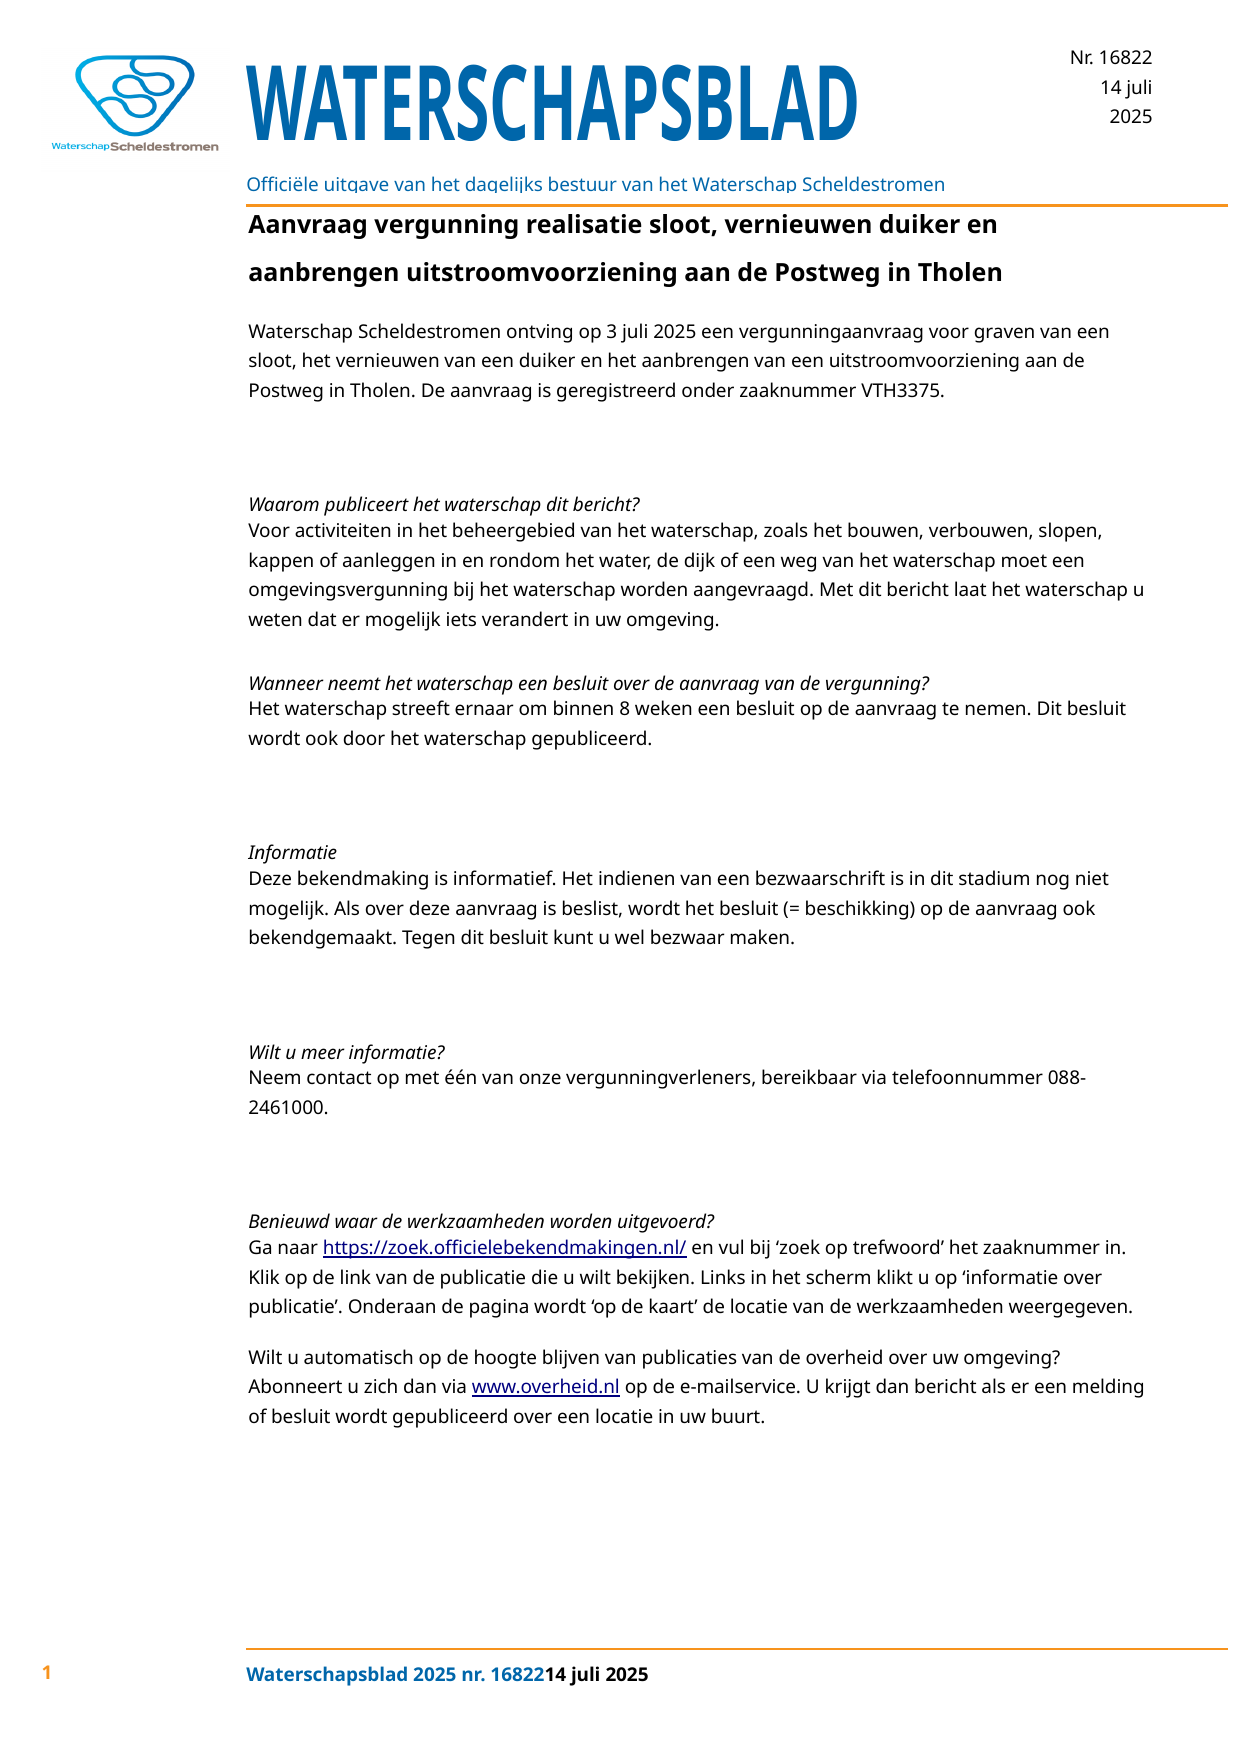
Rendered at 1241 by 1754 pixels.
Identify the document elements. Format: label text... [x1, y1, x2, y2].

text Het waterschap streeft ernaar om binnen 8 weken een besluit op de aanvraag te nemen. Dit besluit wordt ook door het waterschap gepubliceerd. [248, 696, 1152, 751]
text Waterschap Scheldestromen ontving op 3 juli 2025 een vergunningaanvraag voor graven van een sloot, het vernieuwen van een duiker en het aanbrengen van een uitstroomvoorziening aan de Postweg in Tholen. De aanvraag is geregistreerd onder zaaknummer VTH3375. [248, 318, 1152, 403]
text Wilt u automatisch op de hoogte blijven van publicaties van de overheid over uw omgeving? Abonneert u zich dan via www.overheid.nl op de e-mailservice. U krijgt dan bericht als er een melding of besluit wordt gepubliceerd over een locatie in uw buurt. [248, 1344, 1152, 1429]
text Deze bekendmaking is informatief. Het indienen van een bezwaarschrift is in dit stadium nog niet mogelijk. Als over deze aanvraag is beslist, wordt het besluit (= beschikking) op de aanvraag ook bekendgemaakt. Tegen dit besluit kunt u wel bezwaar maken. [248, 865, 1152, 950]
text Ga naar https://zoek.officielebekendmakingen.nl/ en vul bij ‘zoek op trefwoord’ het zaaknummer in. Klik op de link van de publicatie die u wilt bekijken. Links in het scherm klikt u op ‘informatie over publicatie’. Onderaan de pagina wordt ‘op de kaart’ de locatie van de werkzaamheden weergegeven. [248, 1234, 1152, 1319]
text Waarom publiceert het waterschap dit bericht? [248, 491, 1152, 517]
text Informatie [248, 839, 1152, 865]
text Neem contact op met één van onze vergunningverleners, bereikbaar via telefoonnummer 088-2461000. [248, 1064, 1152, 1120]
text Voor activiteiten in het beheergebied van het waterschap, zoals het bouwen, verbouwen, slopen, kappen of aanleggen in en rondom het water, de dijk of een weg van het waterschap moet een omgevingsvergunning bij het waterschap worden aangevraagd. Met dit bericht laat het waterschap u weten dat er mogelijk iets verandert in uw omgeving. [248, 517, 1152, 632]
text Aanvraag vergunning realisatie sloot, vernieuwen duiker en aanbrengen uitstroomvoorziening aan de Postweg in Tholen [248, 207, 1152, 288]
text Wilt u meer informatie? [248, 1039, 1152, 1064]
text Wanneer neemt het waterschap een besluit over de aanvraag van de vergunning? [248, 670, 1152, 696]
text Benieuwd waar de werkzaamheden worden uitgevoerd? [248, 1208, 1152, 1234]
picture [41, 47, 231, 172]
